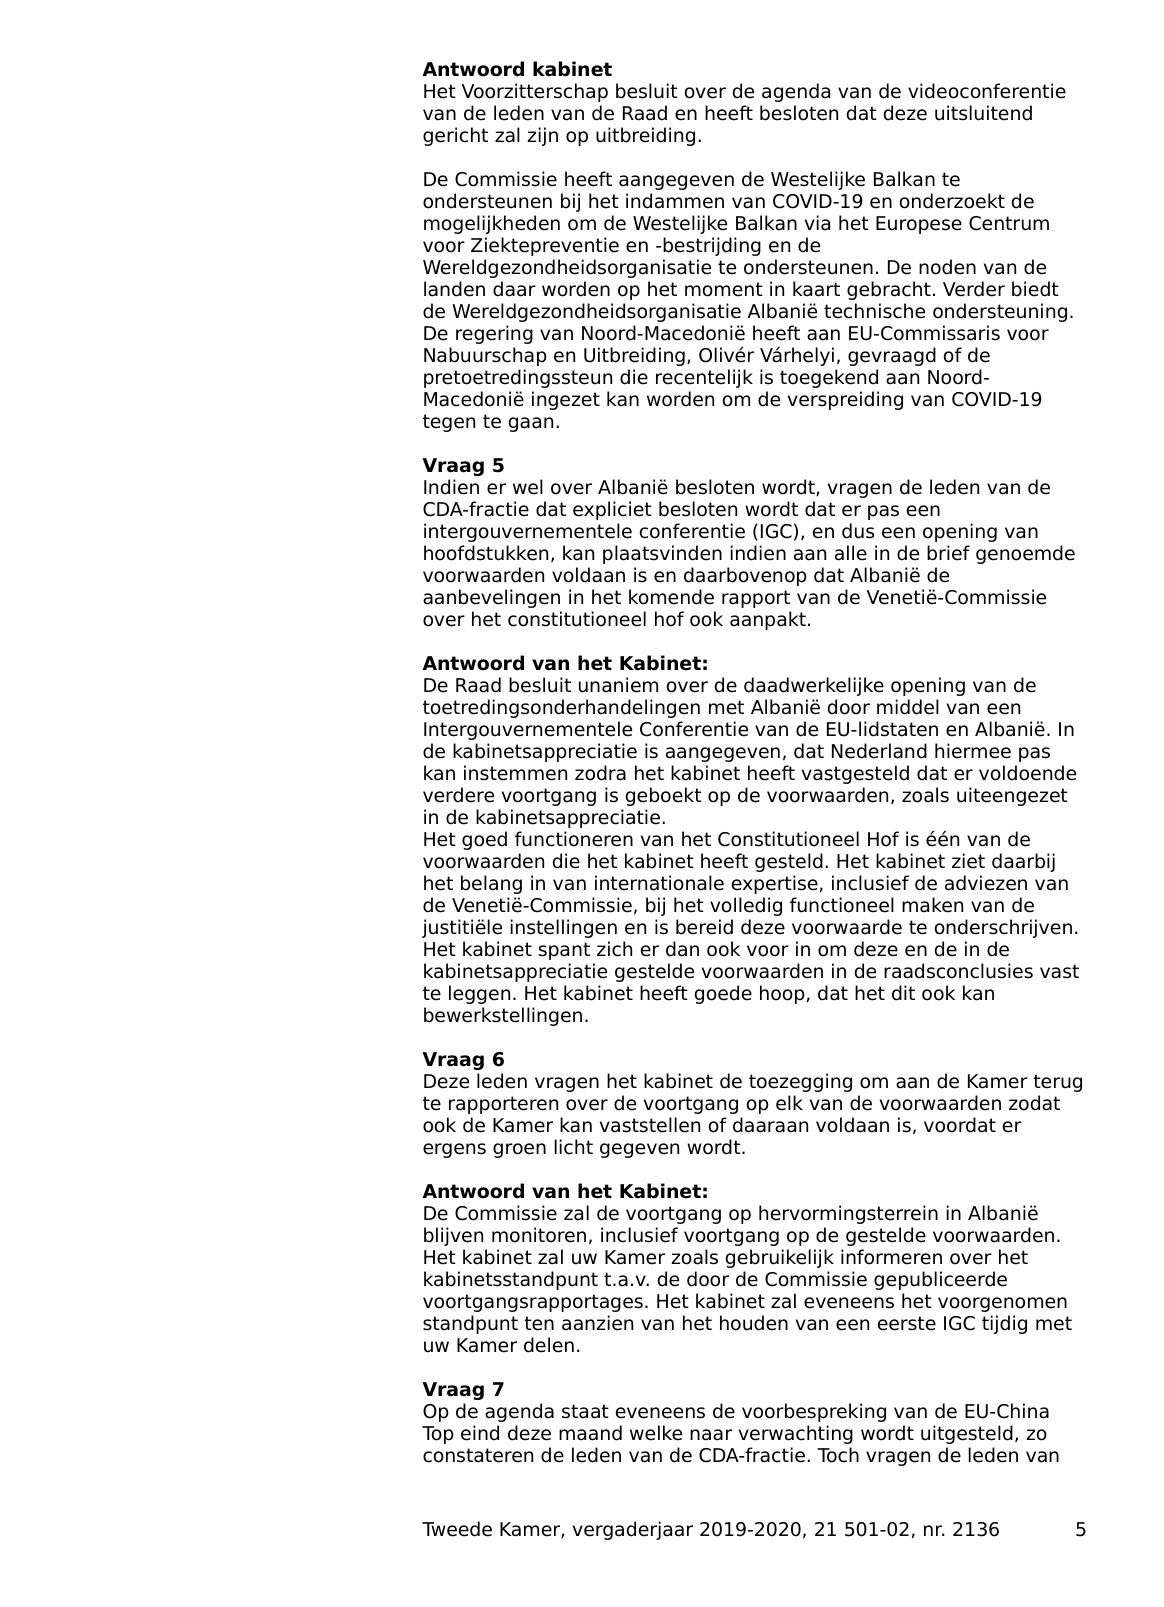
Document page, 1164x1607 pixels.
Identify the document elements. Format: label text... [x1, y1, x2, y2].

text Vraag 6 [422, 1049, 1087, 1071]
text De Commissie heeft aangegeven de Westelijke Balkan te ondersteunen bij het indammen van COVID-19 en onderzoekt de mogelijkheden om de Westelijke Balkan via het Europese Centrum voor Ziektepreventie en -bestrijding en de Wereldgezondheidsorganisatie te ondersteunen. De noden van de landen daar worden op het moment in kaart gebracht. Verder biedt de Wereldgezondheidsorganisatie Albanië technische ondersteuning. De regering van Noord-Macedonië heeft aan EU-Commissaris voor Nabuurschap en Uitbreiding, Olivér Várhelyi, gevraagd of de pretoetredingssteun die recentelijk is toegekend aan Noord-Macedonië ingezet kan worden om de verspreiding van COVID-19 tegen te gaan. [422, 169, 1087, 433]
text De Raad besluit unaniem over de daadwerkelijke opening van de toetredingsonderhandelingen met Albanië door middel van een Intergouvernementele Conferentie van de EU-lidstaten en Albanië. In de kabinetsappreciatie is aangegeven, dat Nederland hiermee pas kan instemmen zodra het kabinet heeft vastgesteld dat er voldoende verdere voortgang is geboekt op de voorwaarden, zoals uiteengezet in de kabinetsappreciatie. [422, 675, 1087, 829]
text Antwoord kabinet [422, 59, 1087, 81]
text Antwoord van het Kabinet: [422, 653, 1087, 675]
text Antwoord van het Kabinet: [422, 1181, 1087, 1203]
text Vraag 7 [422, 1379, 1087, 1401]
text Indien er wel over Albanië besloten wordt, vragen de leden van de CDA-fractie dat expliciet besloten wordt dat er pas een intergouvernementele conferentie (IGC), en dus een opening van hoofdstukken, kan plaatsvinden indien aan alle in de brief genoemde voorwaarden voldaan is en daarbovenop dat Albanië de aanbevelingen in het komende rapport van de Venetië-Commissie over het constitutioneel hof ook aanpakt. [422, 477, 1087, 631]
text Op de agenda staat eveneens de voorbespreking van de EU-China Top eind deze maand welke naar verwachting wordt uitgesteld, zo constateren de leden van de CDA-fractie. Toch vragen de leden van [422, 1401, 1087, 1467]
text De Commissie zal de voortgang op hervormingsterrein in Albanië blijven monitoren, inclusief voortgang op de gestelde voorwaarden. Het kabinet zal uw Kamer zoals gebruikelijk informeren over het kabinetsstandpunt t.a.v. de door de Commissie gepubliceerde voortgangsrapportages. Het kabinet zal eveneens het voorgenomen standpunt ten aanzien van het houden van een eerste IGC tijdig met uw Kamer delen. [422, 1203, 1087, 1357]
text Het goed functioneren van het Constitutioneel Hof is één van de voorwaarden die het kabinet heeft gesteld. Het kabinet ziet daarbij het belang in van internationale expertise, inclusief de adviezen van de Venetië-Commissie, bij het volledig functioneel maken van de justitiële instellingen en is bereid deze voorwaarde te onderschrijven. Het kabinet spant zich er dan ook voor in om deze en de in de kabinetsappreciatie gestelde voorwaarden in de raadsconclusies vast te leggen. Het kabinet heeft goede hoop, dat het dit ook kan bewerkstellingen. [422, 829, 1087, 1027]
text Het Voorzitterschap besluit over de agenda van de videoconferentie van de leden van de Raad en heeft besloten dat deze uitsluitend gericht zal zijn op uitbreiding. [422, 81, 1087, 147]
text Deze leden vragen het kabinet de toezegging om aan de Kamer terug te rapporteren over de voortgang op elk van de voorwaarden zodat ook de Kamer kan vaststellen of daaraan voldaan is, voordat er ergens groen licht gegeven wordt. [422, 1071, 1087, 1159]
text Vraag 5 [422, 455, 1087, 477]
